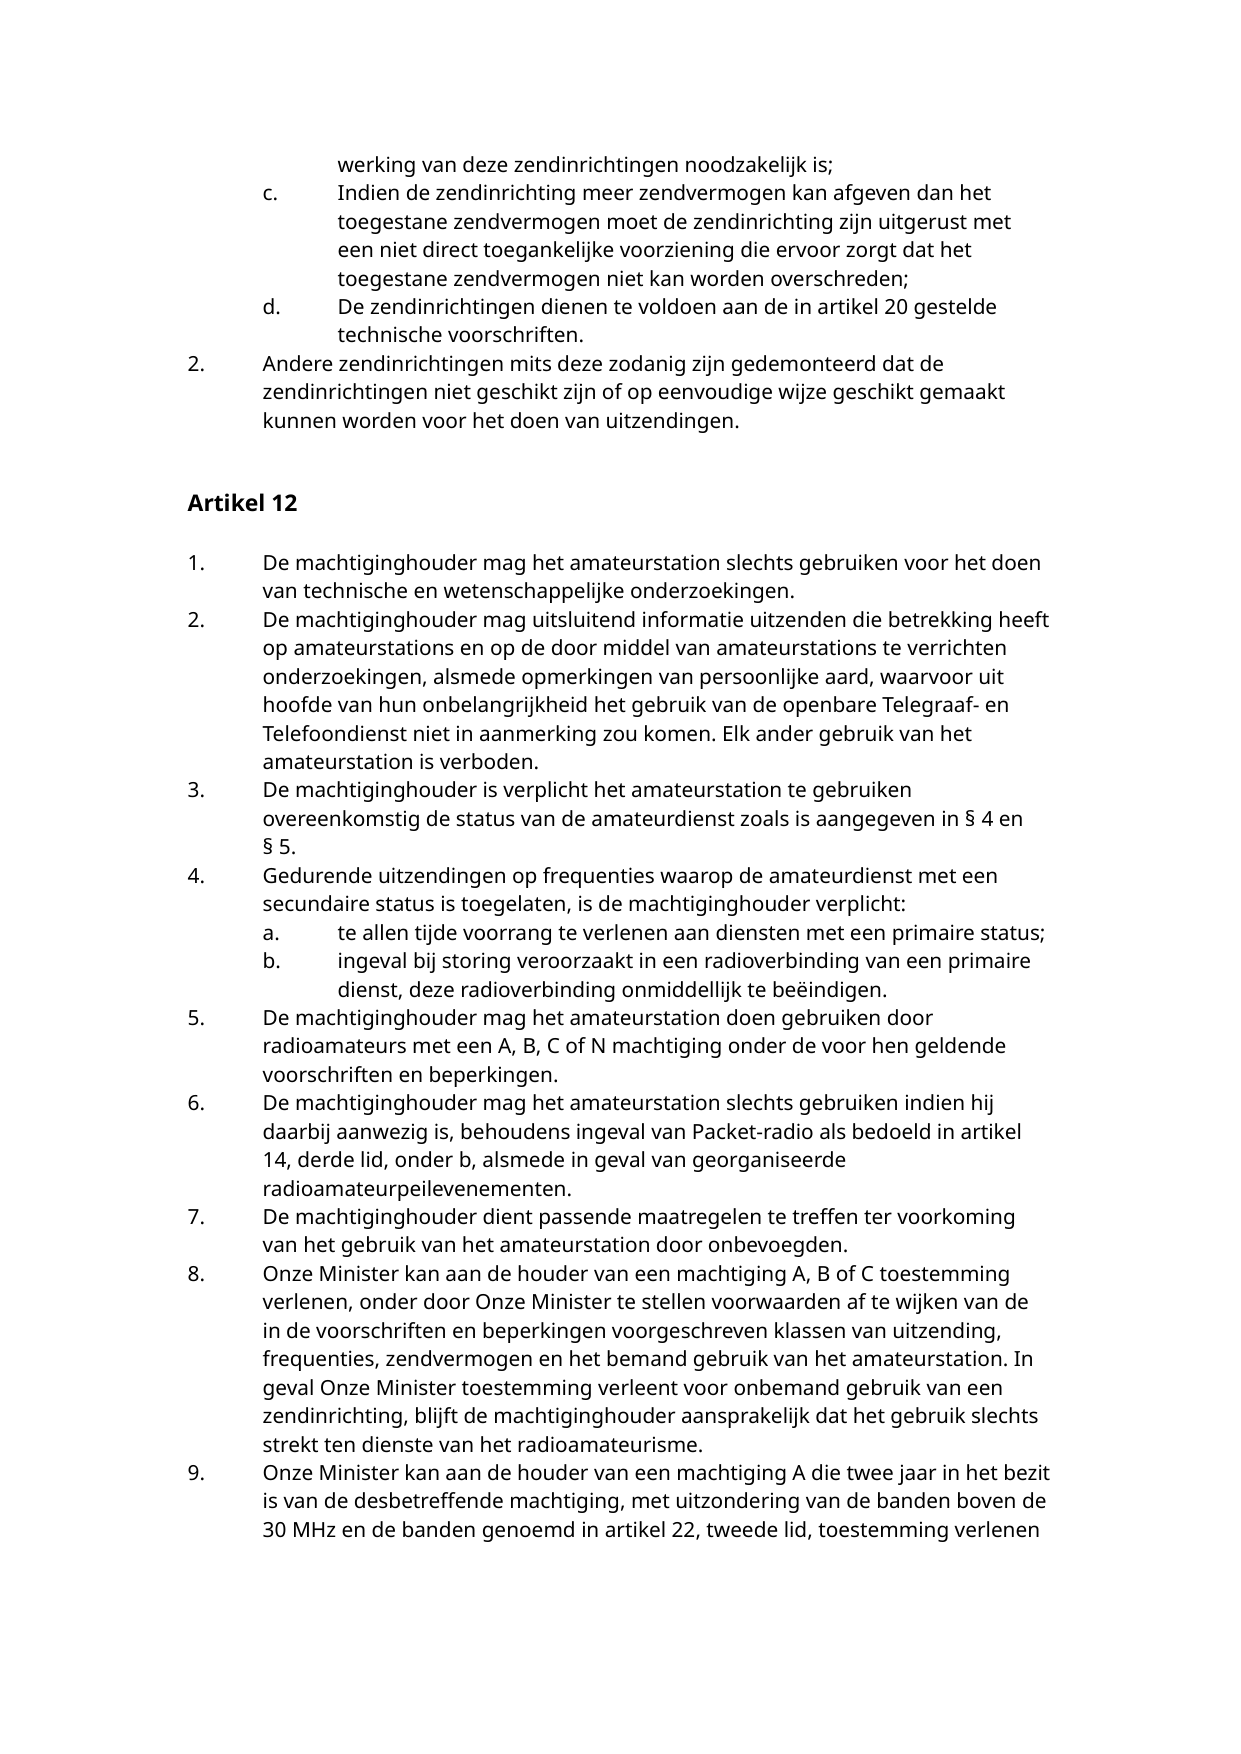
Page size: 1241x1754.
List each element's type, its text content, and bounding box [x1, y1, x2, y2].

list De machtiginghouder mag uitsluitend informatie uitzenden die betrekking heeft op amateurstations en op de door middel van amateurstations te verrichten onderzoekingen, alsmede opmerkingen van persoonlijke aard, waarvoor uit hoofde van hun onbelangrijkheid het gebruik van de openbare Telegraaf- en Telefoondienst niet in aanmerking zou komen. Elk ander gebruik van het amateurstation is verboden. [187, 605, 1053, 776]
list ingeval bij storing veroorzaakt in een radioverbinding van een primaire dienst, deze radioverbinding onmiddellijk te beëindigen. [262, 946, 1053, 1003]
list De machtiginghouder mag het amateurstation slechts gebruiken voor het doen van technische en wetenschappelijke onderzoekingen. [187, 548, 1053, 605]
list Onze Minister kan aan de houder van een machtiging A, B of C toestemming verlenen, onder door Onze Minister te stellen voorwaarden af te wijken van de in de voorschriften en beperkingen voorgeschreven klassen van uitzending, frequenties, zendvermogen en het bemand gebruik van het amateurstation. In geval Onze Minister toestemming verleent voor onbemand gebruik van een zendinrichting, blijft de machtiginghouder aansprakelijk dat het gebruik slechts strekt ten dienste van het radioamateurisme. [187, 1259, 1053, 1458]
list De machtiginghouder mag het amateurstation slechts gebruiken indien hij daarbij aanwezig is, behoudens ingeval van Packet-radio als bedoeld in artikel 14, derde lid, onder b, alsmede in geval van georganiseerde radioamateurpeilevenementen. [187, 1088, 1053, 1202]
list De machtiginghouder mag het amateurstation doen gebruiken door radioamateurs met een A, B, C of N machtiging onder de voor hen geldende voorschriften en beperkingen. [187, 1003, 1053, 1088]
list De machtiginghouder dient passende maatregelen te treffen ter voorkoming van het gebruik van het amateurstation door onbevoegden. [187, 1202, 1053, 1259]
list Indien de zendinrichting meer zendvermogen kan afgeven dan het toegestane zendvermogen moet de zendinrichting zijn uitgerust met een niet direct toegankelijke voorziening die ervoor zorgt dat het toegestane zendvermogen niet kan worden overschreden; [262, 178, 1053, 292]
list De machtiginghouder is verplicht het amateurstation te gebruiken overeenkomstig de status van de amateurdienst zoals is aangegeven in § 4 en § 5. [187, 776, 1053, 861]
list De zendinrichtingen dienen te voldoen aan de in artikel 20 gestelde technische voorschriften. [262, 292, 1053, 349]
list te allen tijde voorrang te verlenen aan diensten met een primaire status; [262, 918, 1053, 946]
subtitle Artikel 12 [187, 487, 1053, 518]
list Andere zendinrichtingen mits deze zodanig zijn gedemonteerd dat de zendinrichtingen niet geschikt zijn of op eenvoudige wijze geschikt gemaakt kunnen worden voor het doen van uitzendingen. [187, 349, 1053, 434]
list Gedurende uitzendingen op frequenties waarop de amateurdienst met een secundaire status is toegelaten, is de machtiginghouder verplicht: [187, 861, 1053, 918]
list Onze Minister kan aan de houder van een machtiging A die twee jaar in het bezit is van de desbetreffende machtiging, met uitzondering van de banden boven de 30 MHz en de banden genoemd in artikel 22, tweede lid, toestemming verlenen [187, 1458, 1053, 1543]
list werking van deze zendinrichtingen noodzakelijk is; [262, 150, 1053, 178]
